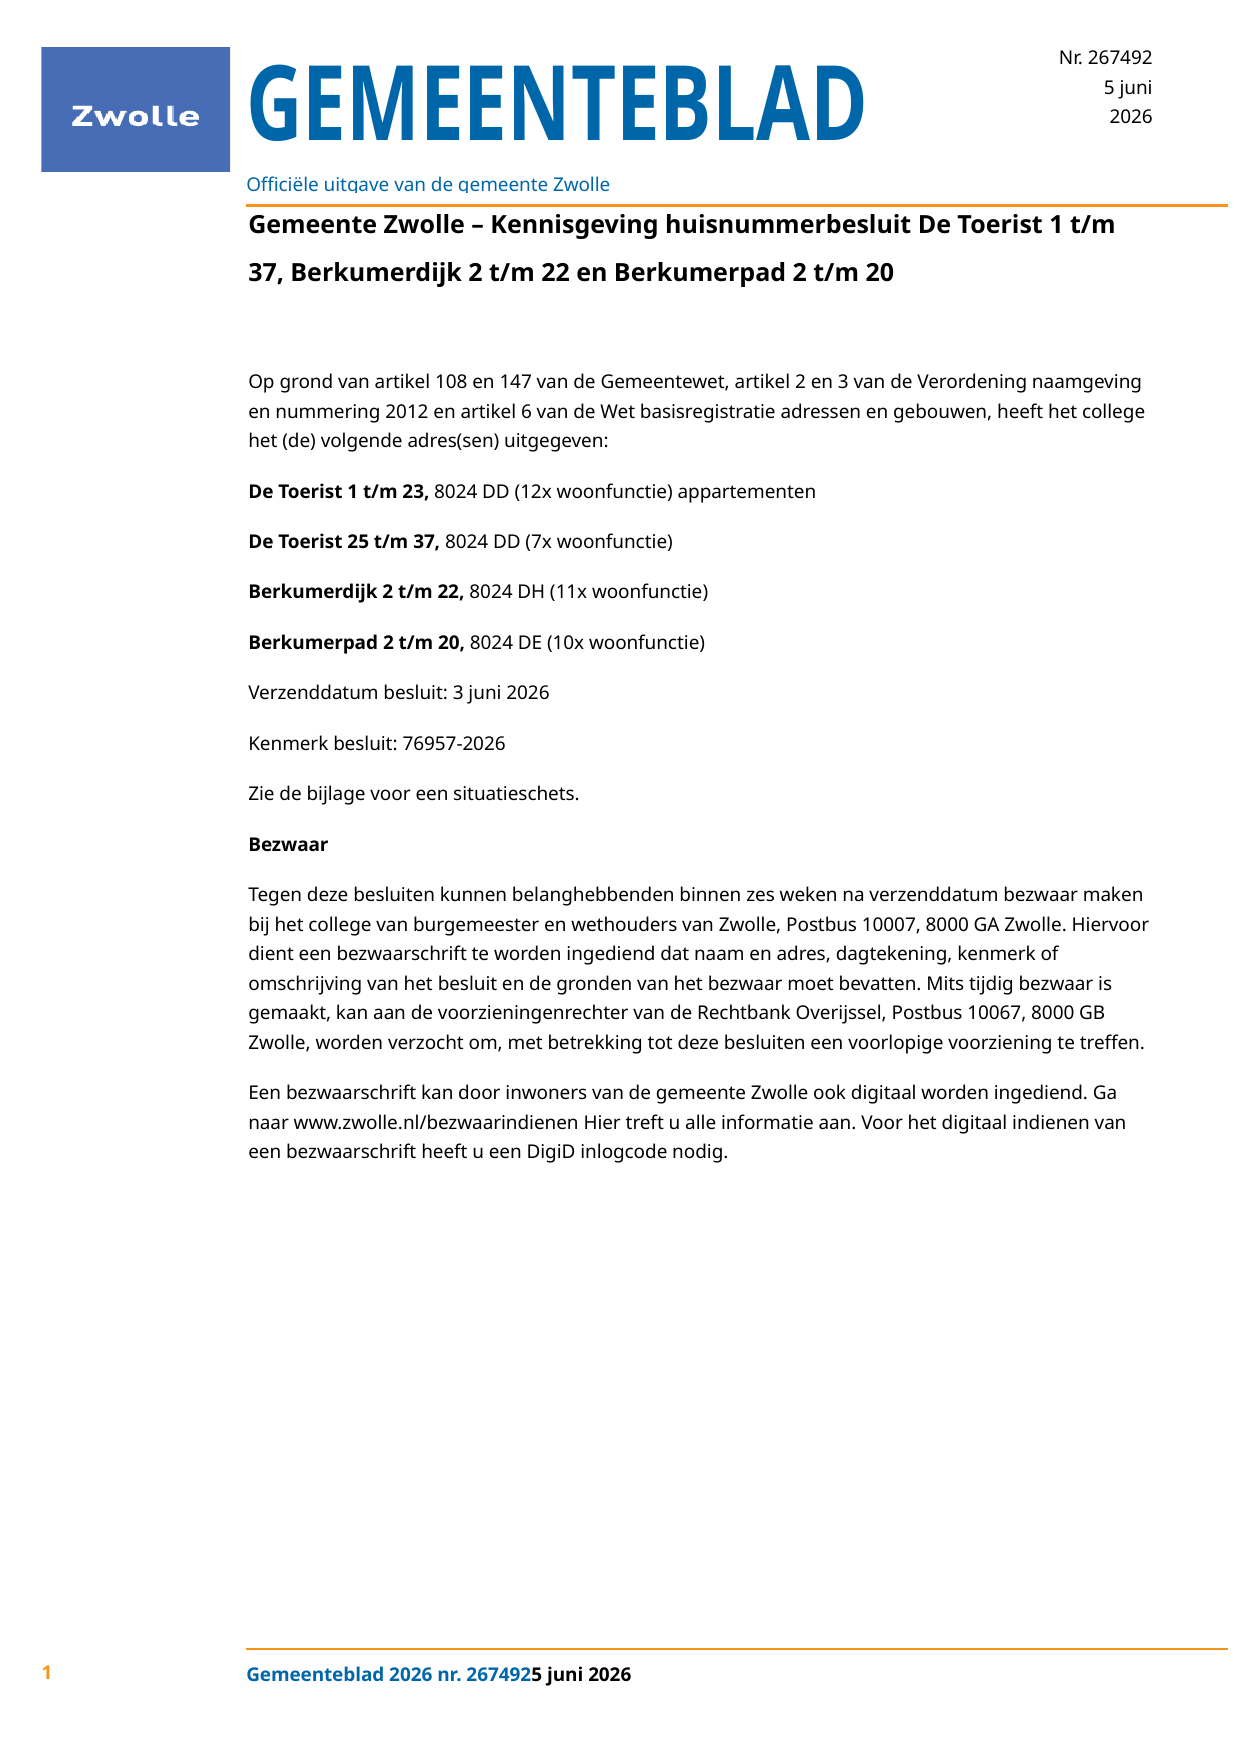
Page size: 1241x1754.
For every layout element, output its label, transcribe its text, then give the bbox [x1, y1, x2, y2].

text Berkumerpad 2 t/m 20, 8024 DE (10x woonfunctie) [248, 629, 1152, 655]
text Een bezwaarschrift kan door inwoners van de gemeente Zwolle ook digitaal worden ingediend. Ga naar www.zwolle.nl/bezwaarindienen Hier treft u alle informatie aan. Voor het digitaal indienen van een bezwaarschrift heeft u een DigiD inlogcode nodig. [248, 1079, 1152, 1164]
text Berkumerdijk 2 t/m 22, 8024 DH (11x woonfunctie) [248, 579, 1152, 604]
text Tegen deze besluiten kunnen belanghebbenden binnen zes weken na verzenddatum bezwaar maken bij het college van burgemeester en wethouders van Zwolle, Postbus 10007, 8000 GA Zwolle. Hiervoor dient een bezwaarschrift te worden ingediend dat naam en adres, dagtekening, kenmerk of omschrijving van het besluit en de gronden van het bezwaar moet bevatten. Mits tijdig bezwaar is gemaakt, kan aan de voorzieningenrechter van de Rechtbank Overijssel, Postbus 10067, 8000 GB Zwolle, worden verzocht om, met betrekking tot deze besluiten een voorlopige voorziening te treffen. [248, 881, 1152, 1055]
text Verzenddatum besluit: 3 juni 2026 [248, 679, 1152, 705]
text Op grond van artikel 108 en 147 van de Gemeentewet, artikel 2 en 3 van de Verordening naamgeving en nummering 2012 en artikel 6 van de Wet basisregistratie adressen en gebouwen, heeft het college het (de) volgende adres(sen) uitgegeven: [248, 368, 1152, 453]
text Bezwaar [248, 831, 1152, 857]
picture [41, 47, 231, 172]
text Zie de bijlage voor een situatieschets. [248, 780, 1152, 806]
text De Toerist 25 t/m 37, 8024 DD (7x woonfunctie) [248, 528, 1152, 554]
text De Toerist 1 t/m 23, 8024 DD (12x woonfunctie) appartementen [248, 478, 1152, 504]
text Kenmerk besluit: 76957-2026 [248, 730, 1152, 756]
text Gemeente Zwolle – Kennisgeving huisnummerbesluit De Toerist 1 t/m 37, Berkumerdijk 2 t/m 22 en Berkumerpad 2 t/m 20 [248, 207, 1152, 288]
